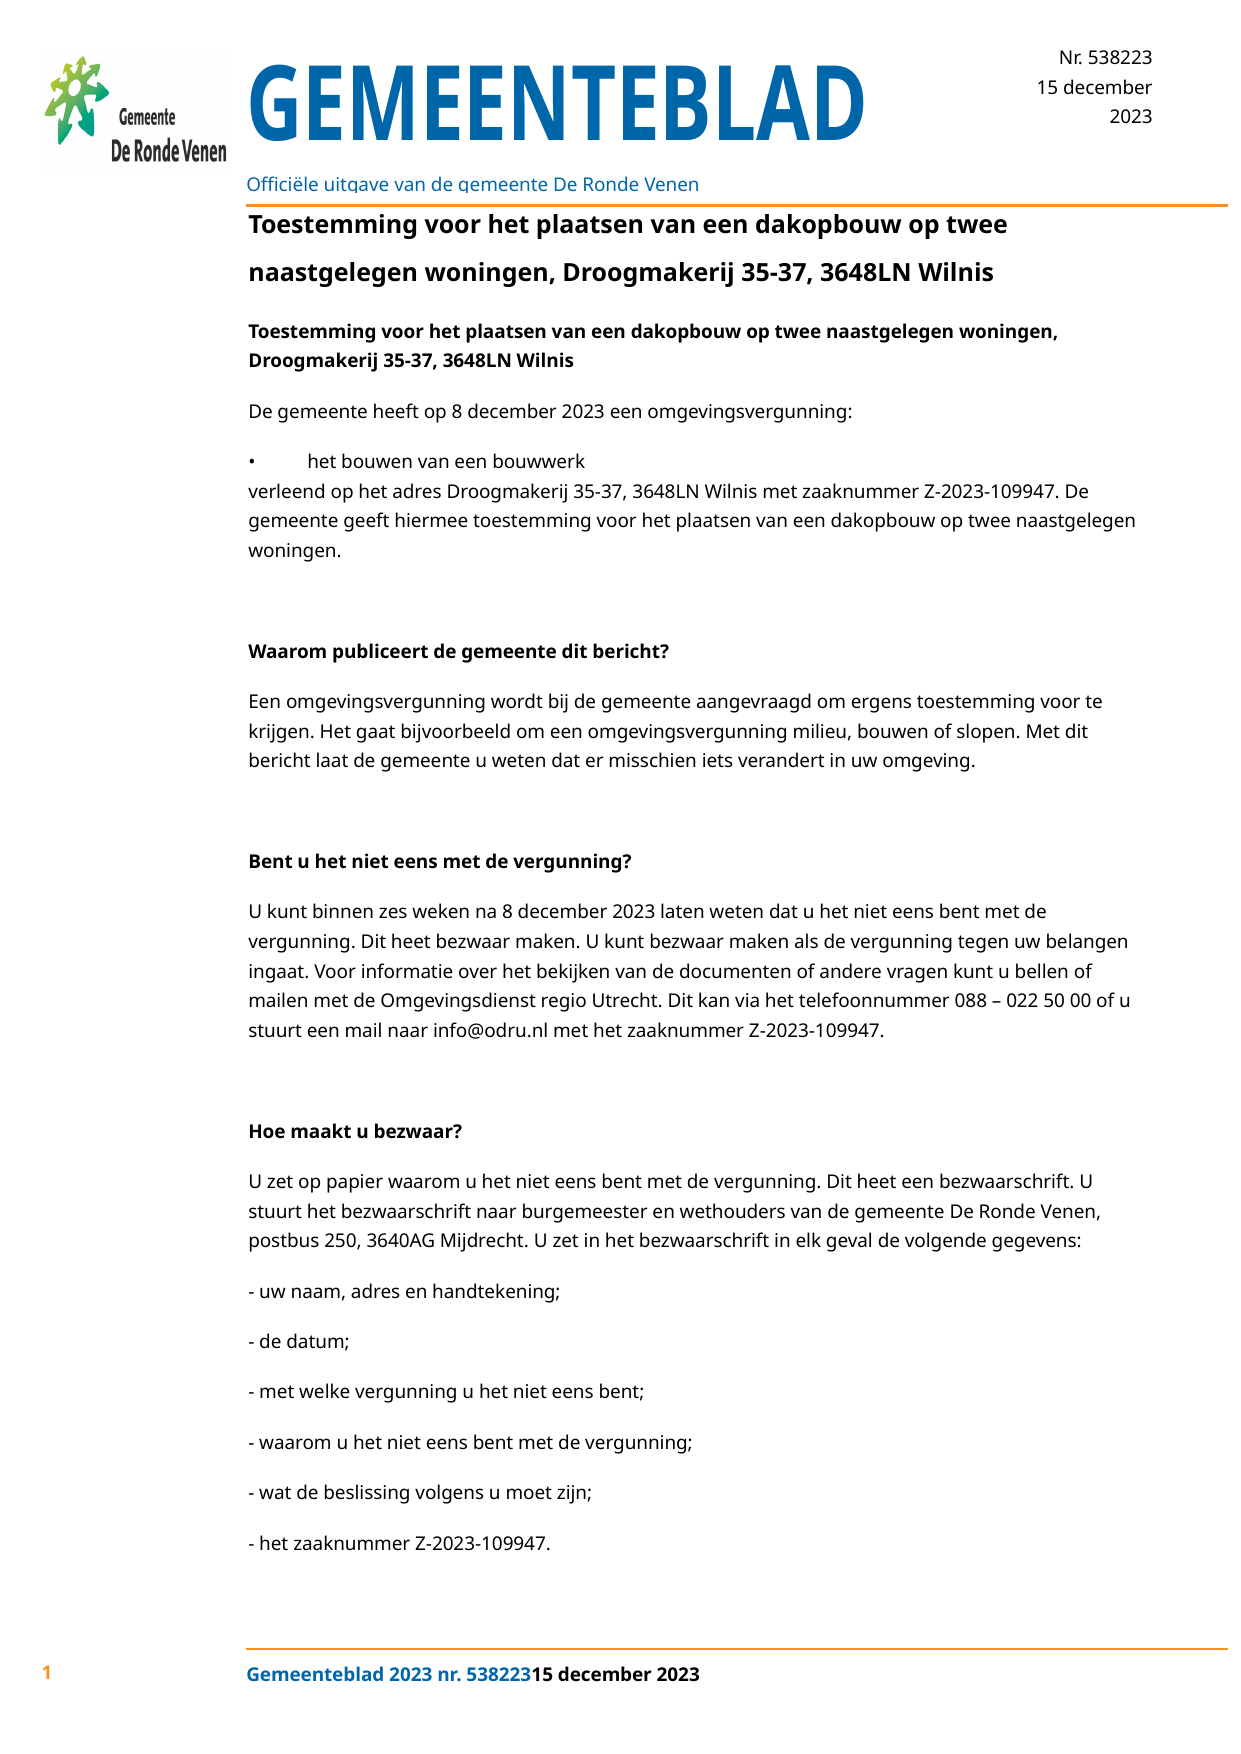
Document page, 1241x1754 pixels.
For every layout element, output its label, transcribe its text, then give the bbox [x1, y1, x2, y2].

list het bouwen van een bouwwerk [248, 448, 1152, 474]
text - wat de beslissing volgens u moet zijn; [248, 1479, 1152, 1505]
text Een omgevingsvergunning wordt bij de gemeente aangevraagd om ergens toestemming voor te krijgen. Het gaat bijvoorbeeld om een omgevingsvergunning milieu, bouwen of slopen. Met dit bericht laat de gemeente u weten dat er misschien iets verandert in uw omgeving. [248, 688, 1152, 773]
text Hoe maakt u bezwaar? [248, 1118, 1152, 1144]
text Toestemming voor het plaatsen van een dakopbouw op twee naastgelegen woningen, Droogmakerij 35-37, 3648LN Wilnis [248, 318, 1152, 373]
text - de datum; [248, 1328, 1152, 1354]
text verleend op het adres Droogmakerij 35-37, 3648LN Wilnis met zaaknummer Z-2023-109947. De gemeente geeft hiermee toestemming voor het plaatsen van een dakopbouw op twee naastgelegen woningen. [248, 478, 1152, 563]
text - waarom u het niet eens bent met de vergunning; [248, 1429, 1152, 1455]
picture [41, 47, 231, 172]
text - uw naam, adres en handtekening; [248, 1278, 1152, 1304]
text - met welke vergunning u het niet eens bent; [248, 1379, 1152, 1404]
text - het zaaknummer Z-2023-109947. [248, 1530, 1152, 1556]
text Toestemming voor het plaatsen van een dakopbouw op twee naastgelegen woningen, Droogmakerij 35-37, 3648LN Wilnis [248, 207, 1152, 288]
text U kunt binnen zes weken na 8 december 2023 laten weten dat u het niet eens bent met de vergunning. Dit heet bezwaar maken. U kunt bezwaar maken als de vergunning tegen uw belangen ingaat. Voor informatie over het bekijken van de documenten of andere vragen kunt u bellen of mailen met de Omgevingsdienst regio Utrecht. Dit kan via het telefoonnummer 088 – 022 50 00 of u stuurt een mail naar info@odru.nl met het zaaknummer Z-2023-109947. [248, 899, 1152, 1043]
text Bent u het niet eens met de vergunning? [248, 848, 1152, 874]
text U zet op papier waarom u het niet eens bent met de vergunning. Dit heet een bezwaarschrift. U stuurt het bezwaarschrift naar burgemeester en wethouders van de gemeente De Ronde Venen, postbus 250, 3640AG Mijdrecht. U zet in het bezwaarschrift in elk geval de volgende gegevens: [248, 1168, 1152, 1253]
text De gemeente heeft op 8 december 2023 een omgevingsvergunning: [248, 398, 1152, 424]
text Waarom publiceert de gemeente dit bericht? [248, 638, 1152, 664]
